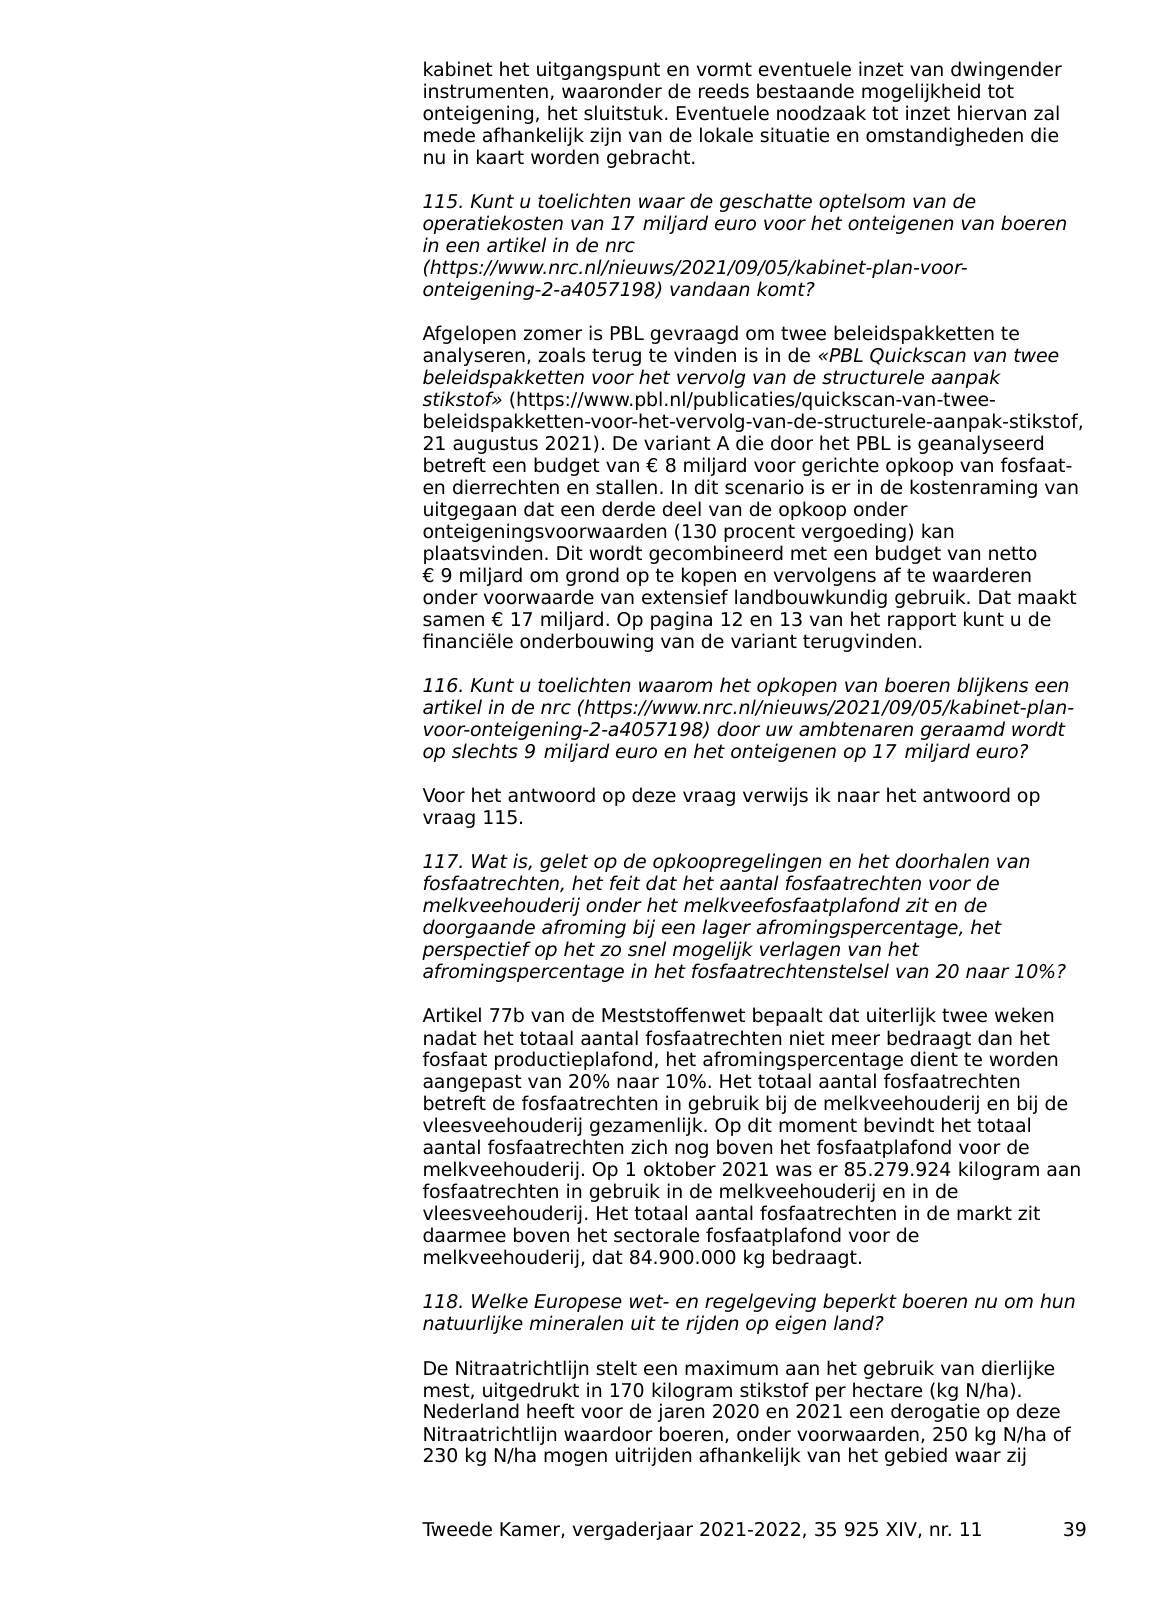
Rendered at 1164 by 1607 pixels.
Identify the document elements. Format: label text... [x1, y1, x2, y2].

text 116. Kunt u toelichten waarom het opkopen van boeren blijkens een artikel in de nrc (https://www.nrc.nl/nieuws/2021/09/05/kabinet-plan-voor-onteigening-2-a4057198) door uw ambtenaren geraamd wordt op slechts 9 miljard euro en het onteigenen op 17 miljard euro? [422, 675, 1087, 763]
text 118. Welke Europese wet- en regelgeving beperkt boeren nu om hun natuurlijke mineralen uit te rijden op eigen land? [422, 1291, 1087, 1335]
text Afgelopen zomer is PBL gevraagd om twee beleidspakketten te analyseren, zoals terug te vinden is in de «PBL Quickscan van twee beleidspakketten voor het vervolg van de structurele aanpak stikstof» (https://www.pbl.nl/publicaties/quickscan-van-twee-beleidspakketten-voor-het-vervolg-van-de-structurele-aanpak-stikstof, 21 augustus 2021). De variant A die door het PBL is geanalyseerd betreft een budget van € 8 miljard voor gerichte opkoop van fosfaat- en dierrechten en stallen. In dit scenario is er in de kostenraming van uitgegaan dat een derde deel van de opkoop onder onteigeningsvoorwaarden (130 procent vergoeding) kan plaatsvinden. Dit wordt gecombineerd met een budget van netto € 9 miljard om grond op te kopen en vervolgens af te waarderen onder voorwaarde van extensief landbouwkundig gebruik. Dat maakt samen € 17 miljard. Op pagina 12 en 13 van het rapport kunt u de financiële onderbouwing van de variant terugvinden. [422, 323, 1087, 653]
text 117. Wat is, gelet op de opkoopregelingen en het doorhalen van fosfaatrechten, het feit dat het aantal fosfaatrechten voor de melkveehouderij onder het melkveefosfaatplafond zit en de doorgaande afroming bij een lager afromingspercentage, het perspectief op het zo snel mogelijk verlagen van het afromingspercentage in het fosfaatrechtenstelsel van 20 naar 10%? [422, 851, 1087, 983]
text De Nitraatrichtlijn stelt een maximum aan het gebruik van dierlijke mest, uitgedrukt in 170 kilogram stikstof per hectare (kg N/ha). Nederland heeft voor de jaren 2020 en 2021 een derogatie op deze Nitraatrichtlijn waardoor boeren, onder voorwaarden, 250 kg N/ha of 230 kg N/ha mogen uitrijden afhankelijk van het gebied waar zij [422, 1357, 1087, 1467]
text Artikel 77b van de Meststoffenwet bepaalt dat uiterlijk twee weken nadat het totaal aantal fosfaatrechten niet meer bedraagt dan het fosfaat productieplafond, het afromingspercentage dient te worden aangepast van 20% naar 10%. Het totaal aantal fosfaatrechten betreft de fosfaatrechten in gebruik bij de melkveehouderij en bij de vleesveehouderij gezamenlijk. Op dit moment bevindt het totaal aantal fosfaatrechten zich nog boven het fosfaatplafond voor de melkveehouderij. Op 1 oktober 2021 was er 85.279.924 kilogram aan fosfaatrechten in gebruik in de melkveehouderij en in de vleesveehouderij. Het totaal aantal fosfaatrechten in de markt zit daarmee boven het sectorale fosfaatplafond voor de melkveehouderij, dat 84.900.000 kg bedraagt. [422, 1005, 1087, 1269]
text 115. Kunt u toelichten waar de geschatte optelsom van de operatiekosten van 17 miljard euro voor het onteigenen van boeren in een artikel in de nrc (https://www.nrc.nl/nieuws/2021/09/05/kabinet-plan-voor-onteigening-2-a4057198) vandaan komt? [422, 191, 1087, 301]
text Voor het antwoord op deze vraag verwijs ik naar het antwoord op vraag 115. [422, 785, 1087, 829]
text kabinet het uitgangspunt en vormt eventuele inzet van dwingender instrumenten, waaronder de reeds bestaande mogelijkheid tot onteigening, het sluitstuk. Eventuele noodzaak tot inzet hiervan zal mede afhankelijk zijn van de lokale situatie en omstandigheden die nu in kaart worden gebracht. [422, 59, 1087, 169]
